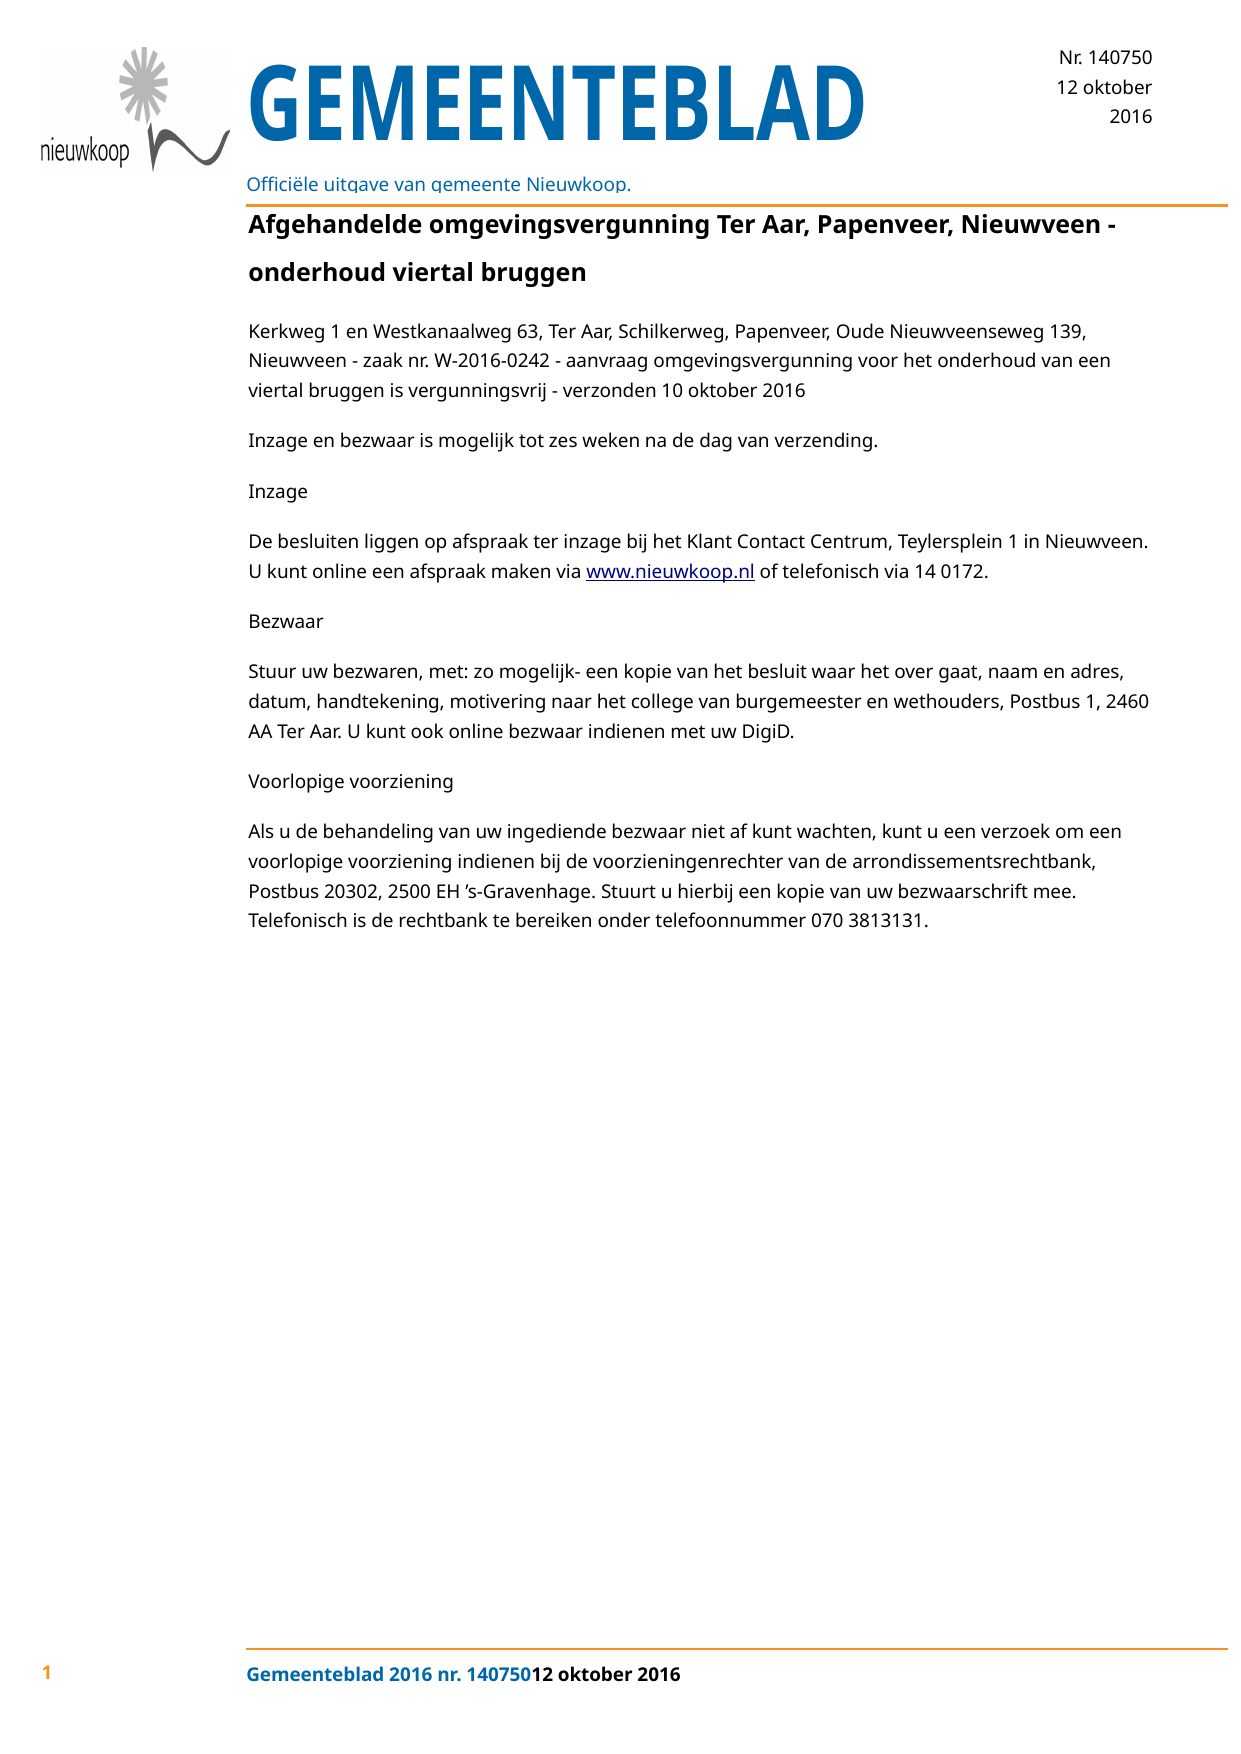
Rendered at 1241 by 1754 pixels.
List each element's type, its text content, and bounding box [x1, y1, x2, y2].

text Inzage en bezwaar is mogelijk tot zes weken na de dag van verzending. [248, 427, 1152, 453]
text Voorlopige voorziening [248, 768, 1152, 794]
picture [41, 47, 231, 172]
text De besluiten liggen op afspraak ter inzage bij het Klant Contact Centrum, Teylersplein 1 in Nieuwveen. U kunt online een afspraak maken via www.nieuwkoop.nl of telefonisch via 14 0172. [248, 528, 1152, 584]
text Kerkweg 1 en Westkanaalweg 63, Ter Aar, Schilkerweg, Papenveer, Oude Nieuwveenseweg 139, Nieuwveen - zaak nr. W-2016-0242 - aanvraag omgevingsvergunning voor het onderhoud van een viertal bruggen is vergunningsvrij - verzonden 10 oktober 2016 [248, 318, 1152, 403]
text Als u de behandeling van uw ingediende bezwaar niet af kunt wachten, kunt u een verzoek om een voorlopige voorziening indienen bij de voorzieningenrechter van de arrondissementsrechtbank, Postbus 20302, 2500 EH ’s-Gravenhage. Stuurt u hierbij een kopie van uw bezwaarschrift mee. Telefonisch is de rechtbank te bereiken onder telefoonnummer 070 3813131. [248, 819, 1152, 933]
text Stuur uw bezwaren, met: zo mogelijk- een kopie van het besluit waar het over gaat, naam en adres, datum, handtekening, motivering naar het college van burgemeester en wethouders, Postbus 1, 2460 AA Ter Aar. U kunt ook online bezwaar indienen met uw DigiD. [248, 659, 1152, 744]
text Inzage [248, 478, 1152, 504]
text Bezwaar [248, 608, 1152, 634]
text Afgehandelde omgevingsvergunning Ter Aar, Papenveer, Nieuwveen - onderhoud viertal bruggen [248, 207, 1152, 288]
